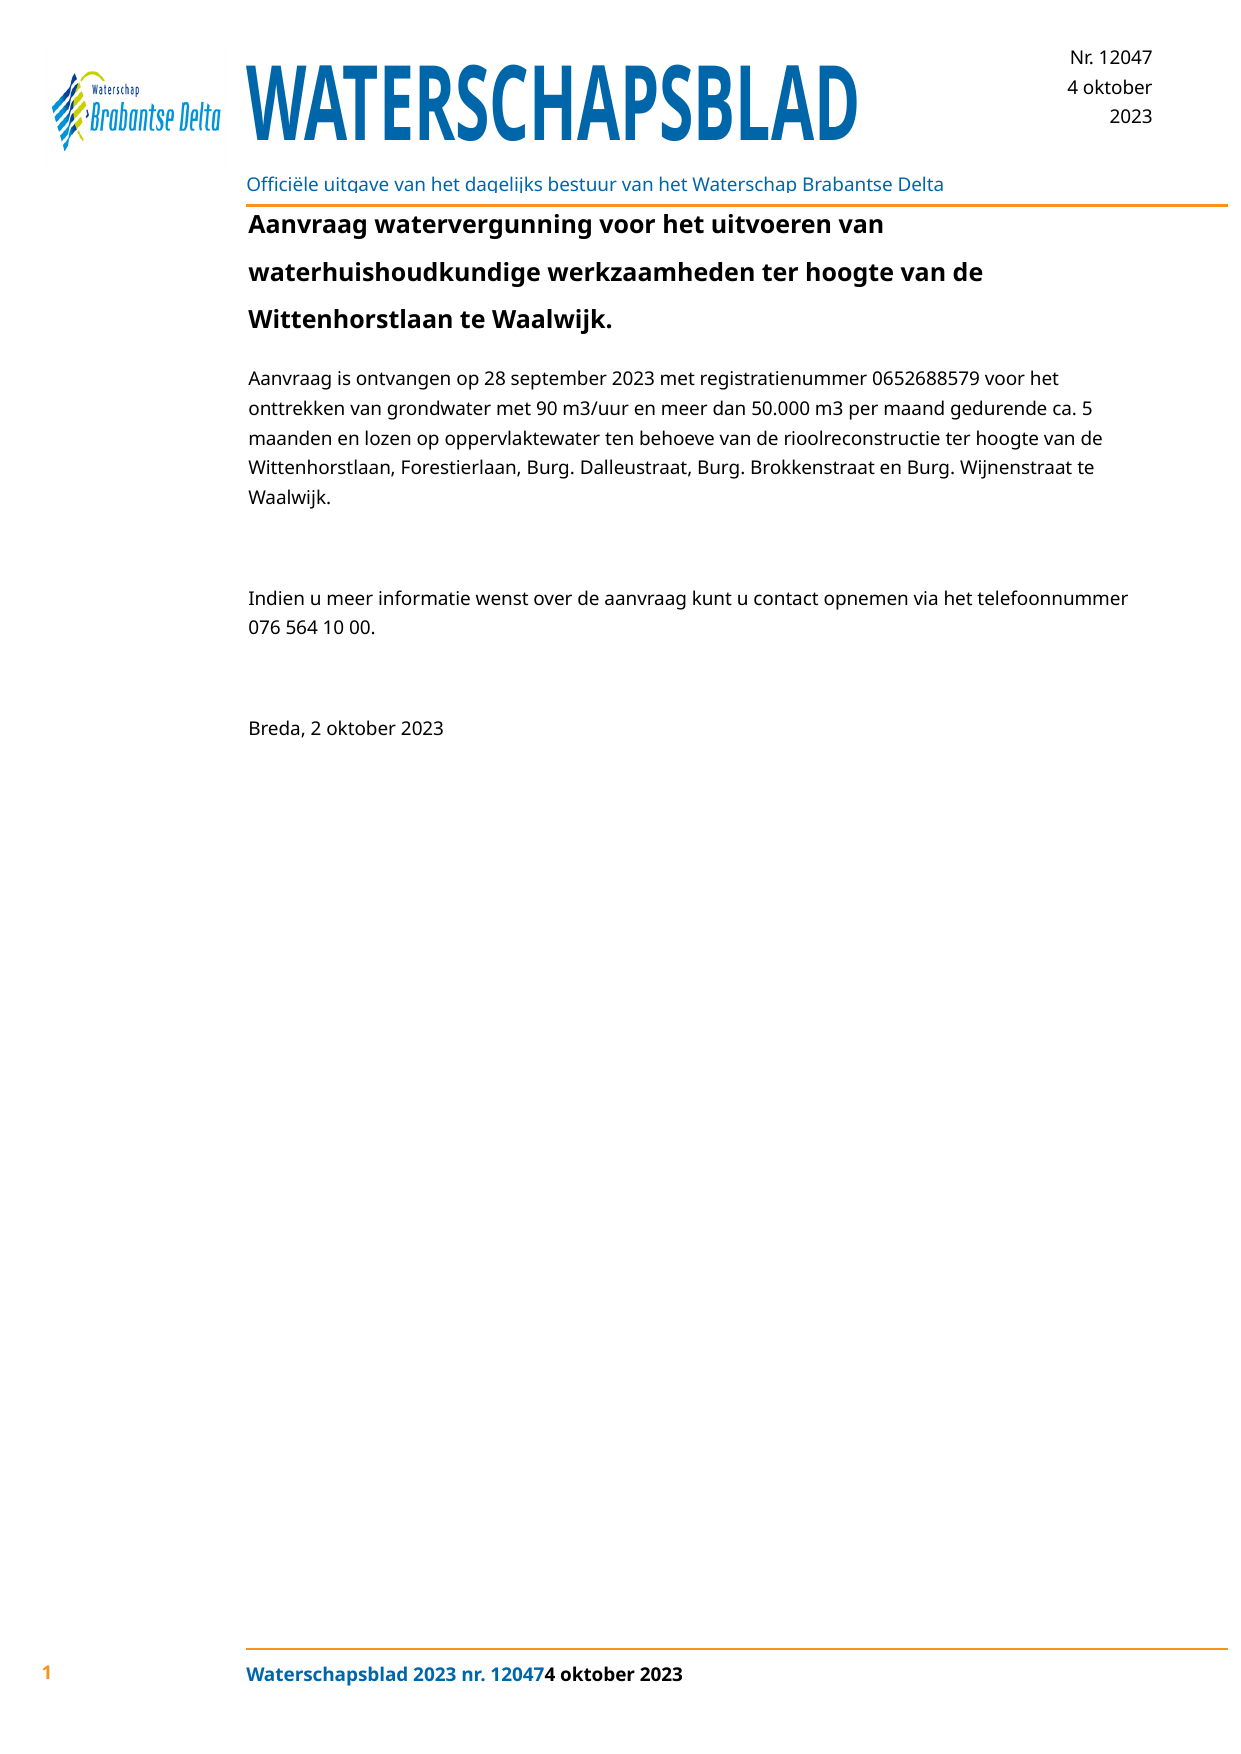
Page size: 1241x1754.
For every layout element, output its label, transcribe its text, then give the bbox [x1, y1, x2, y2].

picture [41, 47, 231, 172]
text Indien u meer informatie wenst over de aanvraag kunt u contact opnemen via het telefoonnummer 076 564 10 00. [248, 585, 1152, 640]
text Aanvraag is ontvangen op 28 september 2023 met registratienummer 0652688579 voor het onttrekken van grondwater met 90 m3/uur en meer dan 50.000 m3 per maand gedurende ca. 5 maanden en lozen op oppervlaktewater ten behoeve van de rioolreconstructie ter hoogte van de Wittenhorstlaan, Forestierlaan, Burg. Dalleustraat, Burg. Brokkenstraat en Burg. Wijnenstraat te Waalwijk. [248, 366, 1152, 509]
text Aanvraag watervergunning voor het uitvoeren van waterhuishoudkundige werkzaamheden ter hoogte van de Wittenhorstlaan te Waalwijk. [248, 207, 1152, 336]
text Breda, 2 oktober 2023 [248, 715, 1152, 741]
